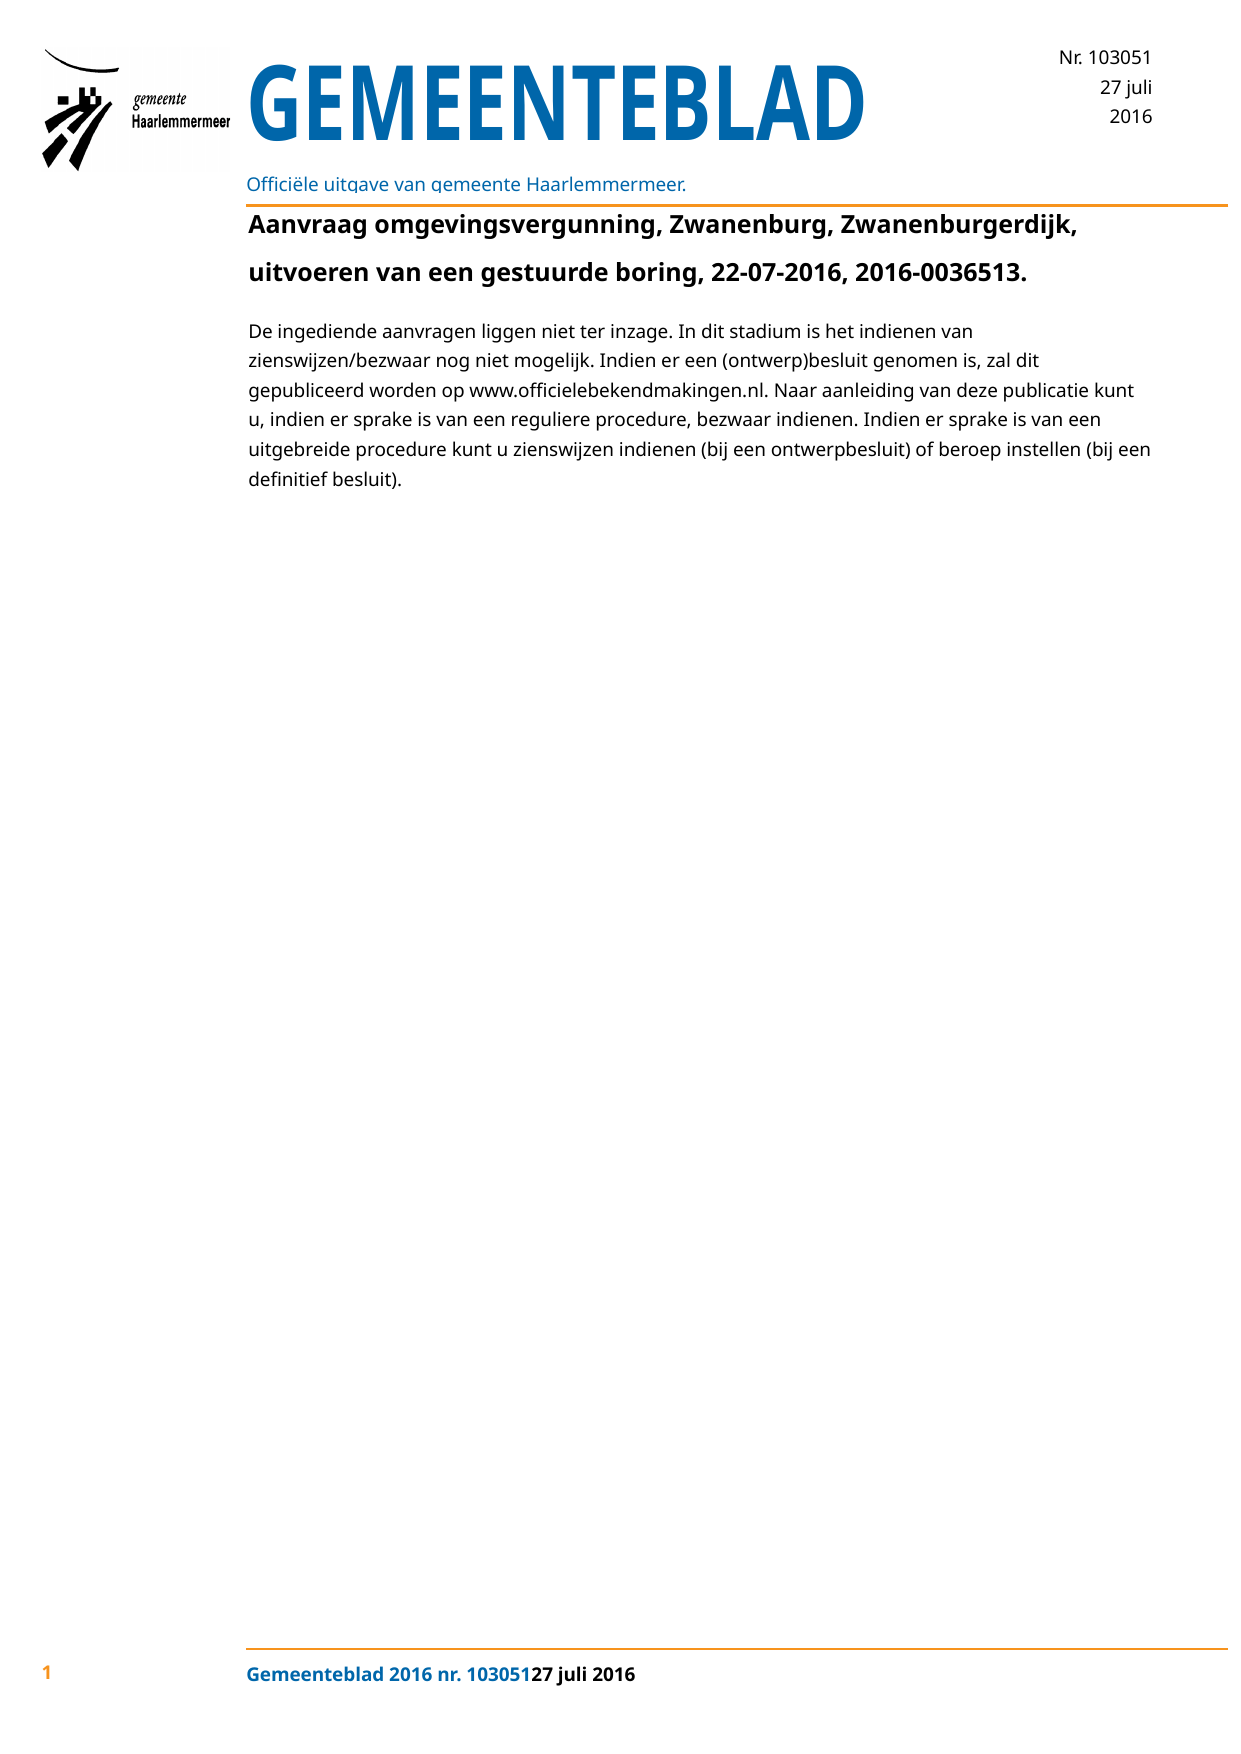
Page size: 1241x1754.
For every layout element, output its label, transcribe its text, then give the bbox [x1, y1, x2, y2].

text Aanvraag omgevingsvergunning, Zwanenburg, Zwanenburgerdijk, uitvoeren van een gestuurde boring, 22-07-2016, 2016-0036513. [248, 207, 1152, 288]
picture [41, 47, 231, 172]
text De ingediende aanvragen liggen niet ter inzage. In dit stadium is het indienen van zienswijzen/bezwaar nog niet mogelijk. Indien er een (ontwerp)besluit genomen is, zal dit gepubliceerd worden op www.officielebekendmakingen.nl. Naar aanleiding van deze publicatie kunt u, indien er sprake is van een reguliere procedure, bezwaar indienen. Indien er sprake is van een uitgebreide procedure kunt u zienswijzen indienen (bij een ontwerpbesluit) of beroep instellen (bij een definitief besluit). [248, 318, 1152, 492]
